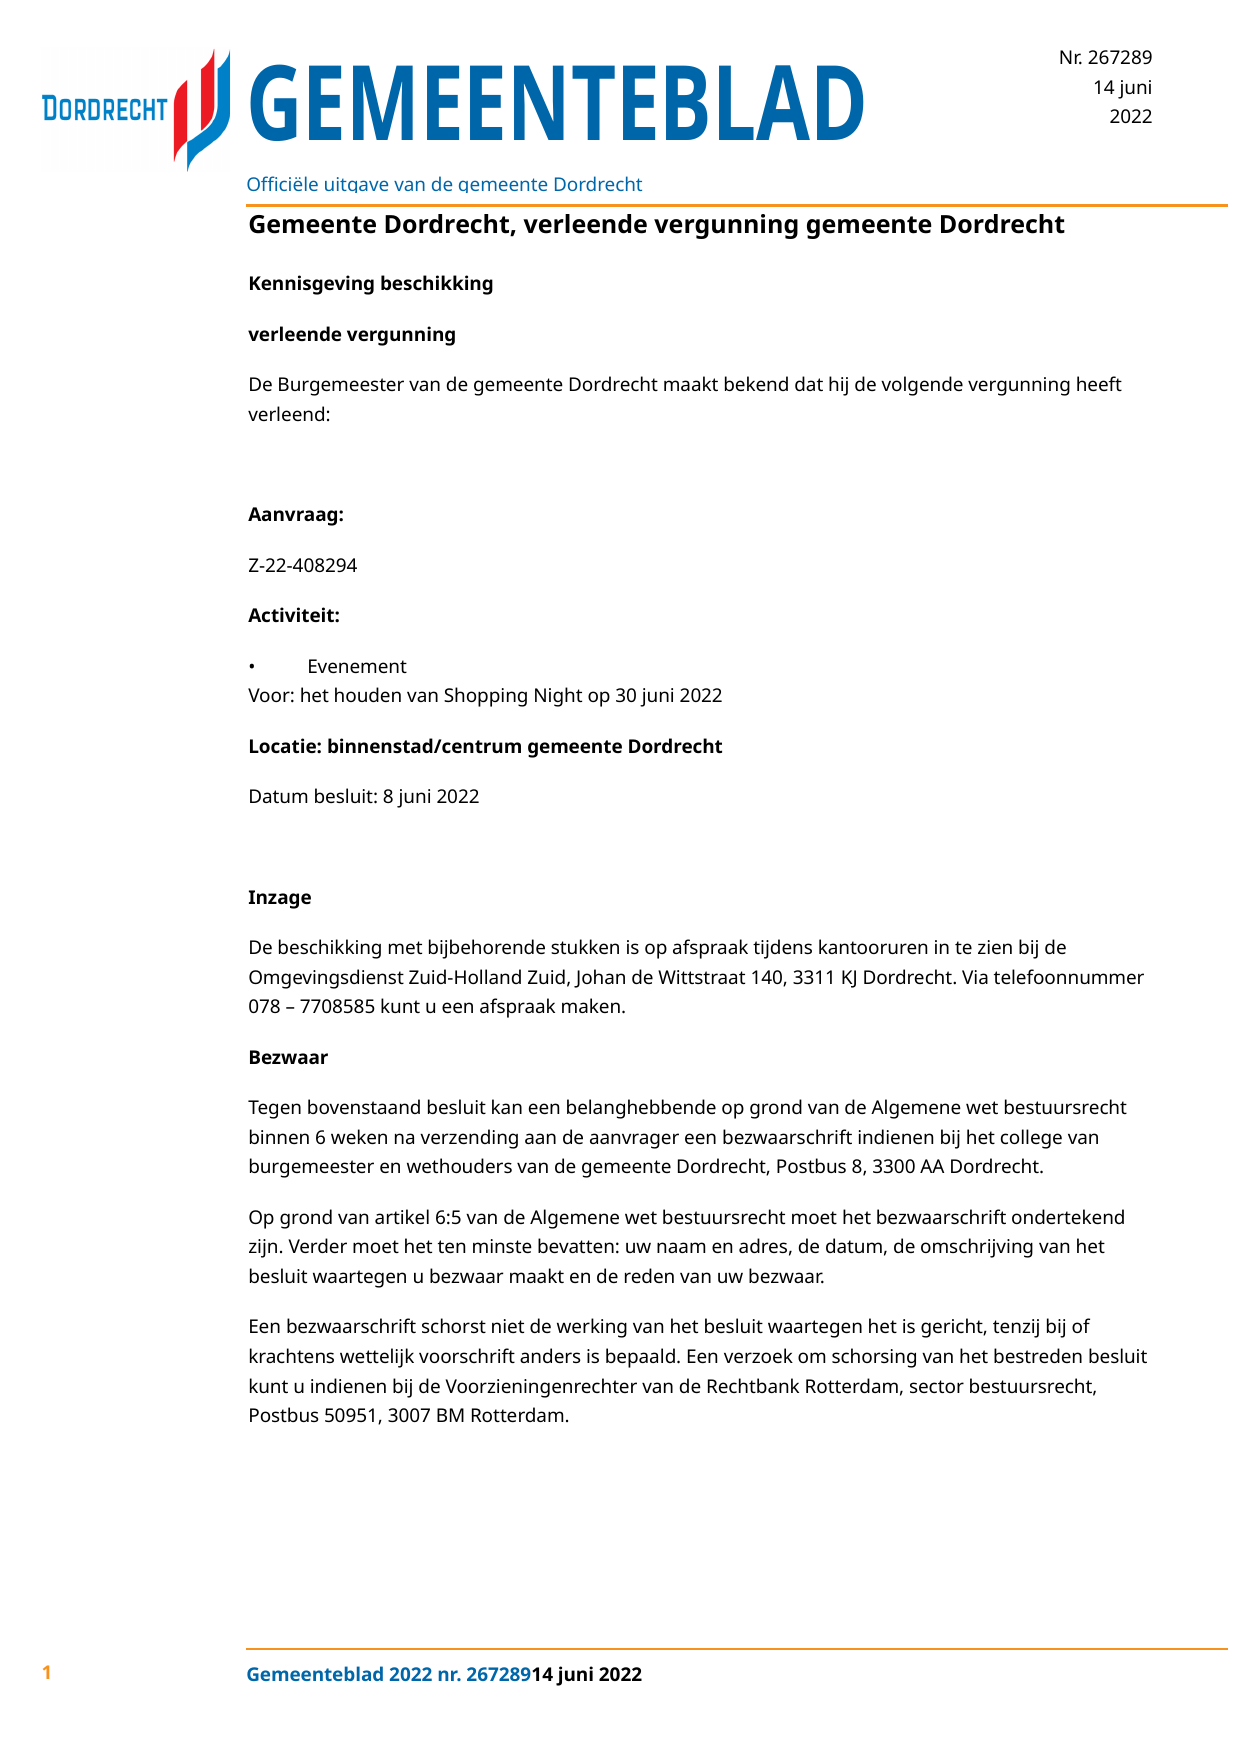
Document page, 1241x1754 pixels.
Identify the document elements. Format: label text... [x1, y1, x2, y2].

text De Burgemeester van de gemeente Dordrecht maakt bekend dat hij de volgende vergunning heeft verleend: [248, 371, 1152, 426]
text Tegen bovenstaand besluit kan een belanghebbende op grond van de Algemene wet bestuursrecht binnen 6 weken na verzending aan de aanvrager een bezwaarschrift indienen bij het college van burgemeester en wethouders van de gemeente Dordrecht, Postbus 8, 3300 AA Dordrecht. [248, 1094, 1152, 1179]
text Een bezwaarschrift schorst niet de werking van het besluit waartegen het is gericht, tenzij bij of krachtens wettelijk voorschrift anders is bepaald. Een verzoek om schorsing van het bestreden besluit kunt u indienen bij de Voorzieningenrechter van de Rechtbank Rotterdam, sector bestuursrecht, Postbus 50951, 3007 BM Rotterdam. [248, 1314, 1152, 1428]
text Activiteit: [248, 602, 1152, 628]
text Voor: het houden van Shopping Night op 30 juni 2022 [248, 682, 1152, 708]
picture [41, 47, 231, 172]
text Gemeente Dordrecht, verleende vergunning gemeente Dordrecht [248, 207, 1152, 241]
text Datum besluit: 8 juni 2022 [248, 783, 1152, 809]
text verleende vergunning [248, 321, 1152, 346]
text De beschikking met bijbehorende stukken is op afspraak tijdens kantooruren in te zien bij de Omgevingsdienst Zuid-Holland Zuid, Johan de Wittstraat 140, 3311 KJ Dordrecht. Via telefoonnummer 078 – 7708585 kunt u een afspraak maken. [248, 934, 1152, 1019]
text Inzage [248, 884, 1152, 910]
text Locatie: binnenstad/centrum gemeente Dordrecht [248, 733, 1152, 758]
text Bezwaar [248, 1044, 1152, 1070]
text Z-22-408294 [248, 552, 1152, 578]
text Kennisgeving beschikking [248, 270, 1152, 296]
list Evenement [248, 653, 1152, 678]
text Aanvraag: [248, 502, 1152, 527]
text Op grond van artikel 6:5 van de Algemene wet bestuursrecht moet het bezwaarschrift ondertekend zijn. Verder moet het ten minste bevatten: uw naam en adres, de datum, de omschrijving van het besluit waartegen u bezwaar maakt en de reden van uw bezwaar. [248, 1204, 1152, 1289]
